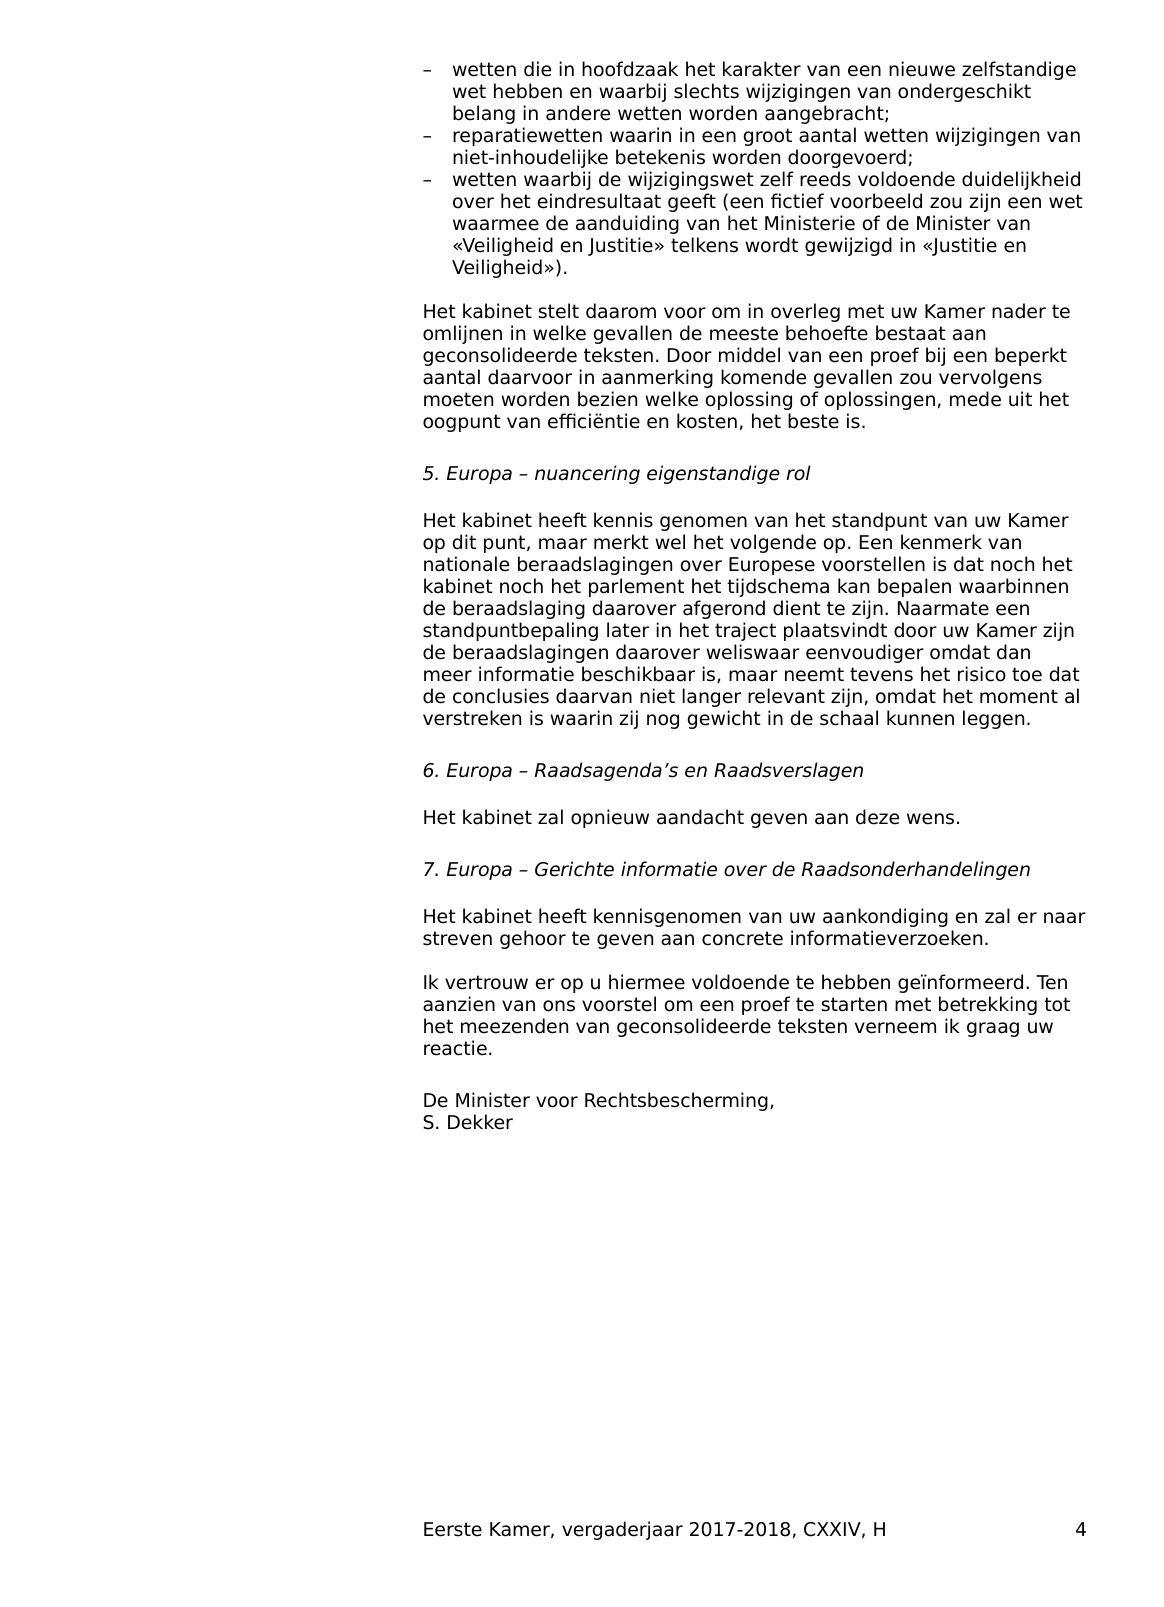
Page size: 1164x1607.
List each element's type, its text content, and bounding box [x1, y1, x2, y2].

subtitle 5. Europa – nuancering eigenstandige rol [422, 463, 1087, 485]
text – wetten waarbij de wijzigingswet zelf reeds voldoende duidelijkheid over het eindresultaat geeft (een fictief voorbeeld zou zijn een wet waarmee de aanduiding van het Ministerie of de Minister van «Veiligheid en Justitie» telkens wordt gewijzigd in «Justitie en Veiligheid»). [422, 169, 1087, 279]
text Het kabinet zal opnieuw aandacht geven aan deze wens. [422, 807, 1087, 829]
text – wetten die in hoofdzaak het karakter van een nieuwe zelfstandige wet hebben en waarbij slechts wijzigingen van ondergeschikt belang in andere wetten worden aangebracht; [422, 59, 1087, 125]
text De Minister voor Rechtsbescherming, S. Dekker [422, 1090, 1087, 1134]
subtitle 7. Europa – Gerichte informatie over de Raadsonderhandelingen [422, 859, 1087, 881]
text – reparatiewetten waarin in een groot aantal wetten wijzigingen van niet-inhoudelijke betekenis worden doorgevoerd; [422, 125, 1087, 169]
text Het kabinet heeft kennis genomen van het standpunt van uw Kamer op dit punt, maar merkt wel het volgende op. Een kenmerk van nationale beraadslagingen over Europese voorstellen is dat noch het kabinet noch het parlement het tijdschema kan bepalen waarbinnen de beraadslaging daarover afgerond dient te zijn. Naarmate een standpuntbepaling later in het traject plaatsvindt door uw Kamer zijn de beraadslagingen daarover weliswaar eenvoudiger omdat dan meer informatie beschikbaar is, maar neemt tevens het risico toe dat de conclusies daarvan niet langer relevant zijn, omdat het moment al verstreken is waarin zij nog gewicht in de schaal kunnen leggen. [422, 510, 1087, 730]
text Het kabinet heeft kennisgenomen van uw aankondiging en zal er naar streven gehoor te geven aan concrete informatieverzoeken. [422, 906, 1087, 949]
subtitle 6. Europa – Raadsagenda’s en Raadsverslagen [422, 760, 1087, 782]
text Ik vertrouw er op u hiermee voldoende te hebben geïnformeerd. Ten aanzien van ons voorstel om een proef te starten met betrekking tot het meezenden van geconsolideerde teksten verneem ik graag uw reactie. [422, 972, 1087, 1060]
text Het kabinet stelt daarom voor om in overleg met uw Kamer nader te omlijnen in welke gevallen de meeste behoefte bestaat aan geconsolideerde teksten. Door middel van een proef bij een beperkt aantal daarvoor in aanmerking komende gevallen zou vervolgens moeten worden bezien welke oplossing of oplossingen, mede uit het oogpunt van efficiëntie en kosten, het beste is. [422, 301, 1087, 433]
